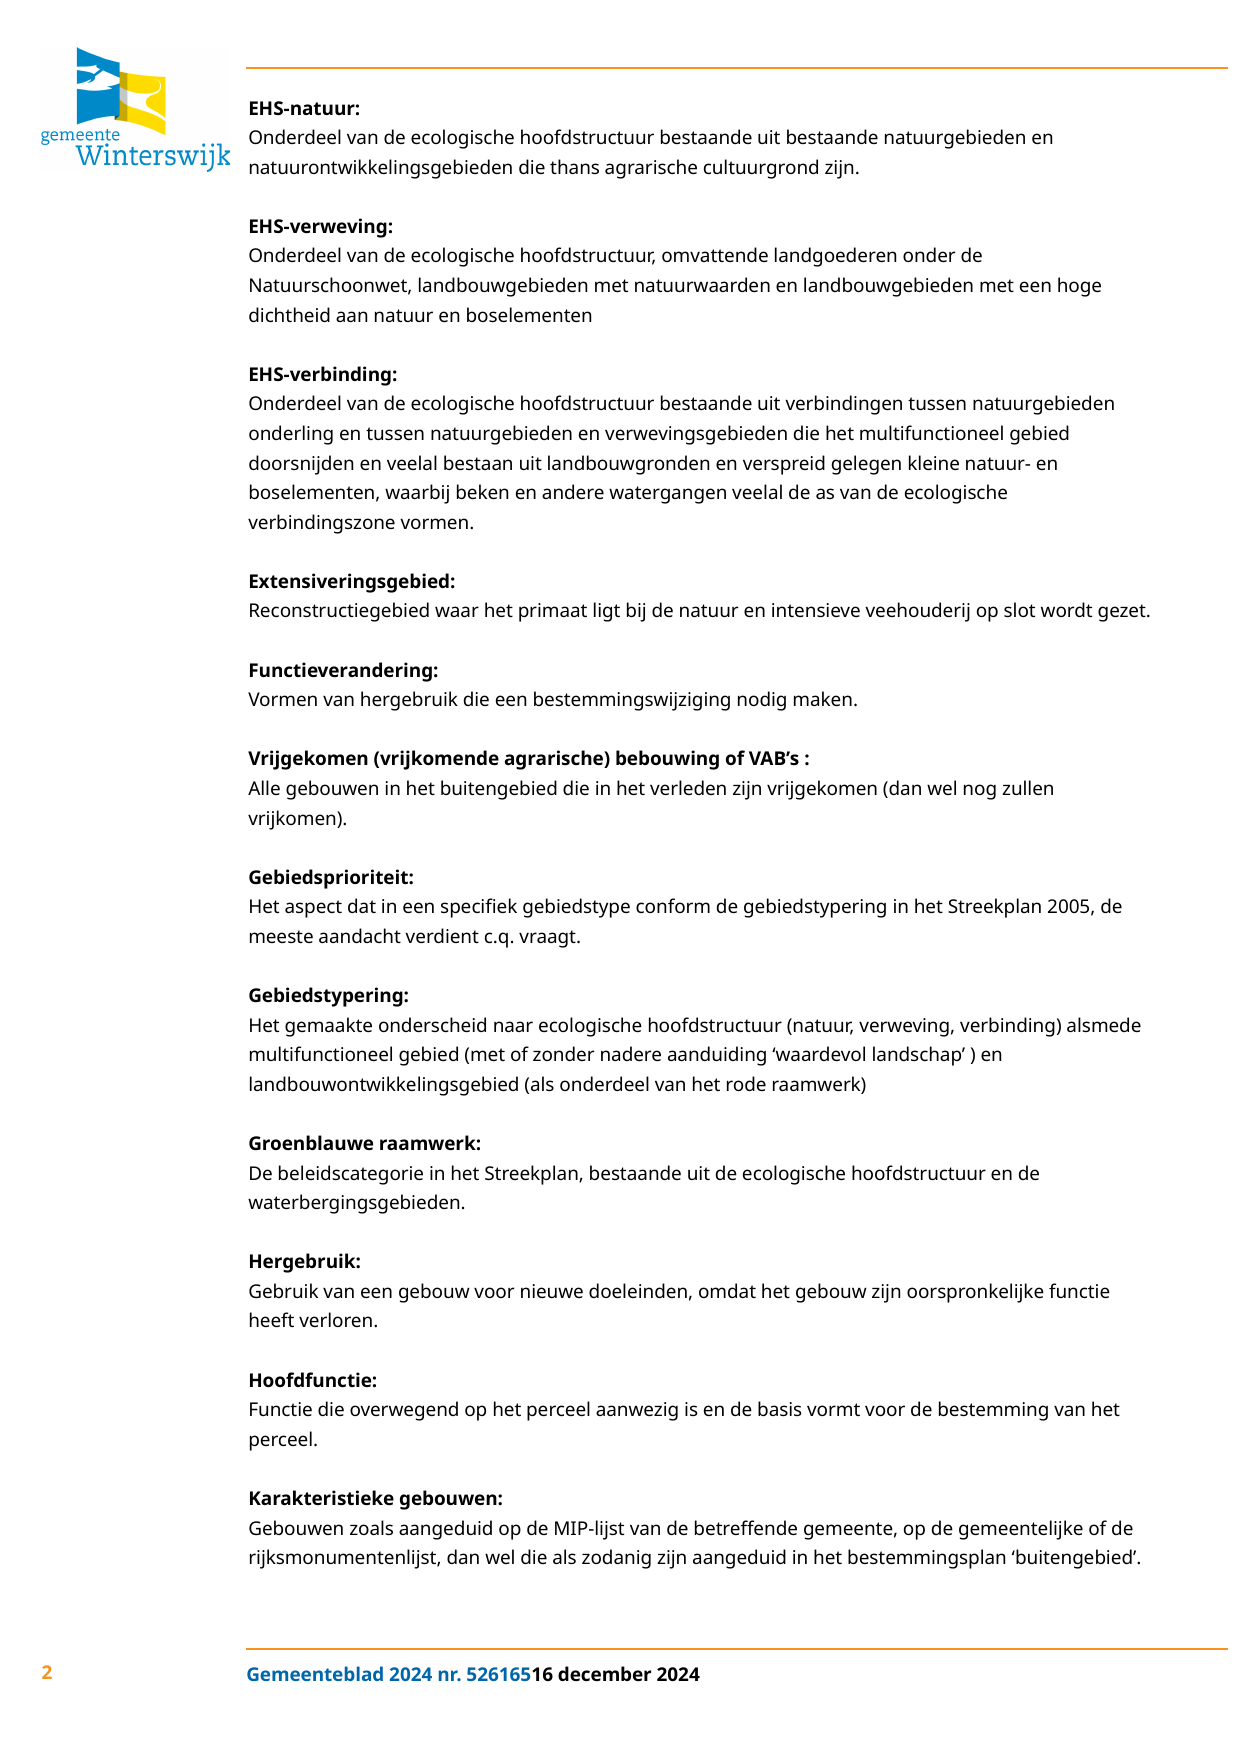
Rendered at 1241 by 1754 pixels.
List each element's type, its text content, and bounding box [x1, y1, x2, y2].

text Extensiveringsgebied: [248, 568, 1152, 594]
text EHS-natuur: [248, 95, 1152, 121]
text Gebruik van een gebouw voor nieuwe doeleinden, omdat het gebouw zijn oorspronkelijke functie heeft verloren. [248, 1278, 1152, 1333]
text Vormen van hergebruik die een bestemmingswijziging nodig maken. [248, 686, 1152, 712]
text Het gemaakte onderscheid naar ecologische hoofdstructuur (natuur, verweving, verbinding) alsmede multifunctioneel gebied (met of zonder nadere aanduiding ‘waardevol landschap’ ) en landbouwontwikkelingsgebied (als onderdeel van het rode raamwerk) [248, 1012, 1152, 1097]
text EHS-verbinding: [248, 361, 1152, 387]
text Functieverandering: [248, 657, 1152, 683]
text Onderdeel van de ecologische hoofdstructuur bestaande uit bestaande natuurgebieden en natuurontwikkelingsgebieden die thans agrarische cultuurgrond zijn. [248, 124, 1152, 180]
text Onderdeel van de ecologische hoofdstructuur, omvattende landgoederen onder de Natuurschoonwet, landbouwgebieden met natuurwaarden en landbouwgebieden met een hoge dichtheid aan natuur en boselementen [248, 243, 1152, 328]
text Karakteristieke gebouwen: [248, 1485, 1152, 1511]
text EHS-verweving: [248, 213, 1152, 239]
text Alle gebouwen in het buitengebied die in het verleden zijn vrijgekomen (dan wel nog zullen vrijkomen). [248, 775, 1152, 831]
text Hoofdfunctie: [248, 1367, 1152, 1393]
text Reconstructiegebied waar het primaat ligt bij de natuur en intensieve veehouderij op slot wordt gezet. [248, 598, 1152, 623]
text De beleidscategorie in het Streekplan, bestaande uit de ecologische hoofdstructuur en de waterbergingsgebieden. [248, 1160, 1152, 1215]
text Onderdeel van de ecologische hoofdstructuur bestaande uit verbindingen tussen natuurgebieden onderling en tussen natuurgebieden en verwevingsgebieden die het multifunctioneel gebied doorsnijden en veelal bestaan uit landbouwgronden en verspreid gelegen kleine natuur- en boselementen, waarbij beken en andere watergangen veelal de as van de ecologische verbindingszone vormen. [248, 391, 1152, 535]
text Hergebruik: [248, 1248, 1152, 1274]
text Groenblauwe raamwerk: [248, 1130, 1152, 1156]
text Het aspect dat in een specifiek gebiedstype conform de gebiedstypering in het Streekplan 2005, de meeste aandacht verdient c.q. vraagt. [248, 893, 1152, 949]
picture [41, 47, 231, 172]
text Gebiedsprioriteit: [248, 864, 1152, 890]
text Gebiedstypering: [248, 982, 1152, 1008]
text Vrijgekomen (vrijkomende agrarische) bebouwing of VAB’s : [248, 746, 1152, 771]
text Functie die overwegend op het perceel aanwezig is en de basis vormt voor de bestemming van het perceel. [248, 1396, 1152, 1452]
text Gebouwen zoals aangeduid op de MIP-lijst van de betreffende gemeente, op de gemeentelijke of de rijksmonumentenlijst, dan wel die als zodanig zijn aangeduid in het bestemmingsplan ‘buitengebied’. [248, 1515, 1152, 1570]
picture [225, 153, 231, 162]
